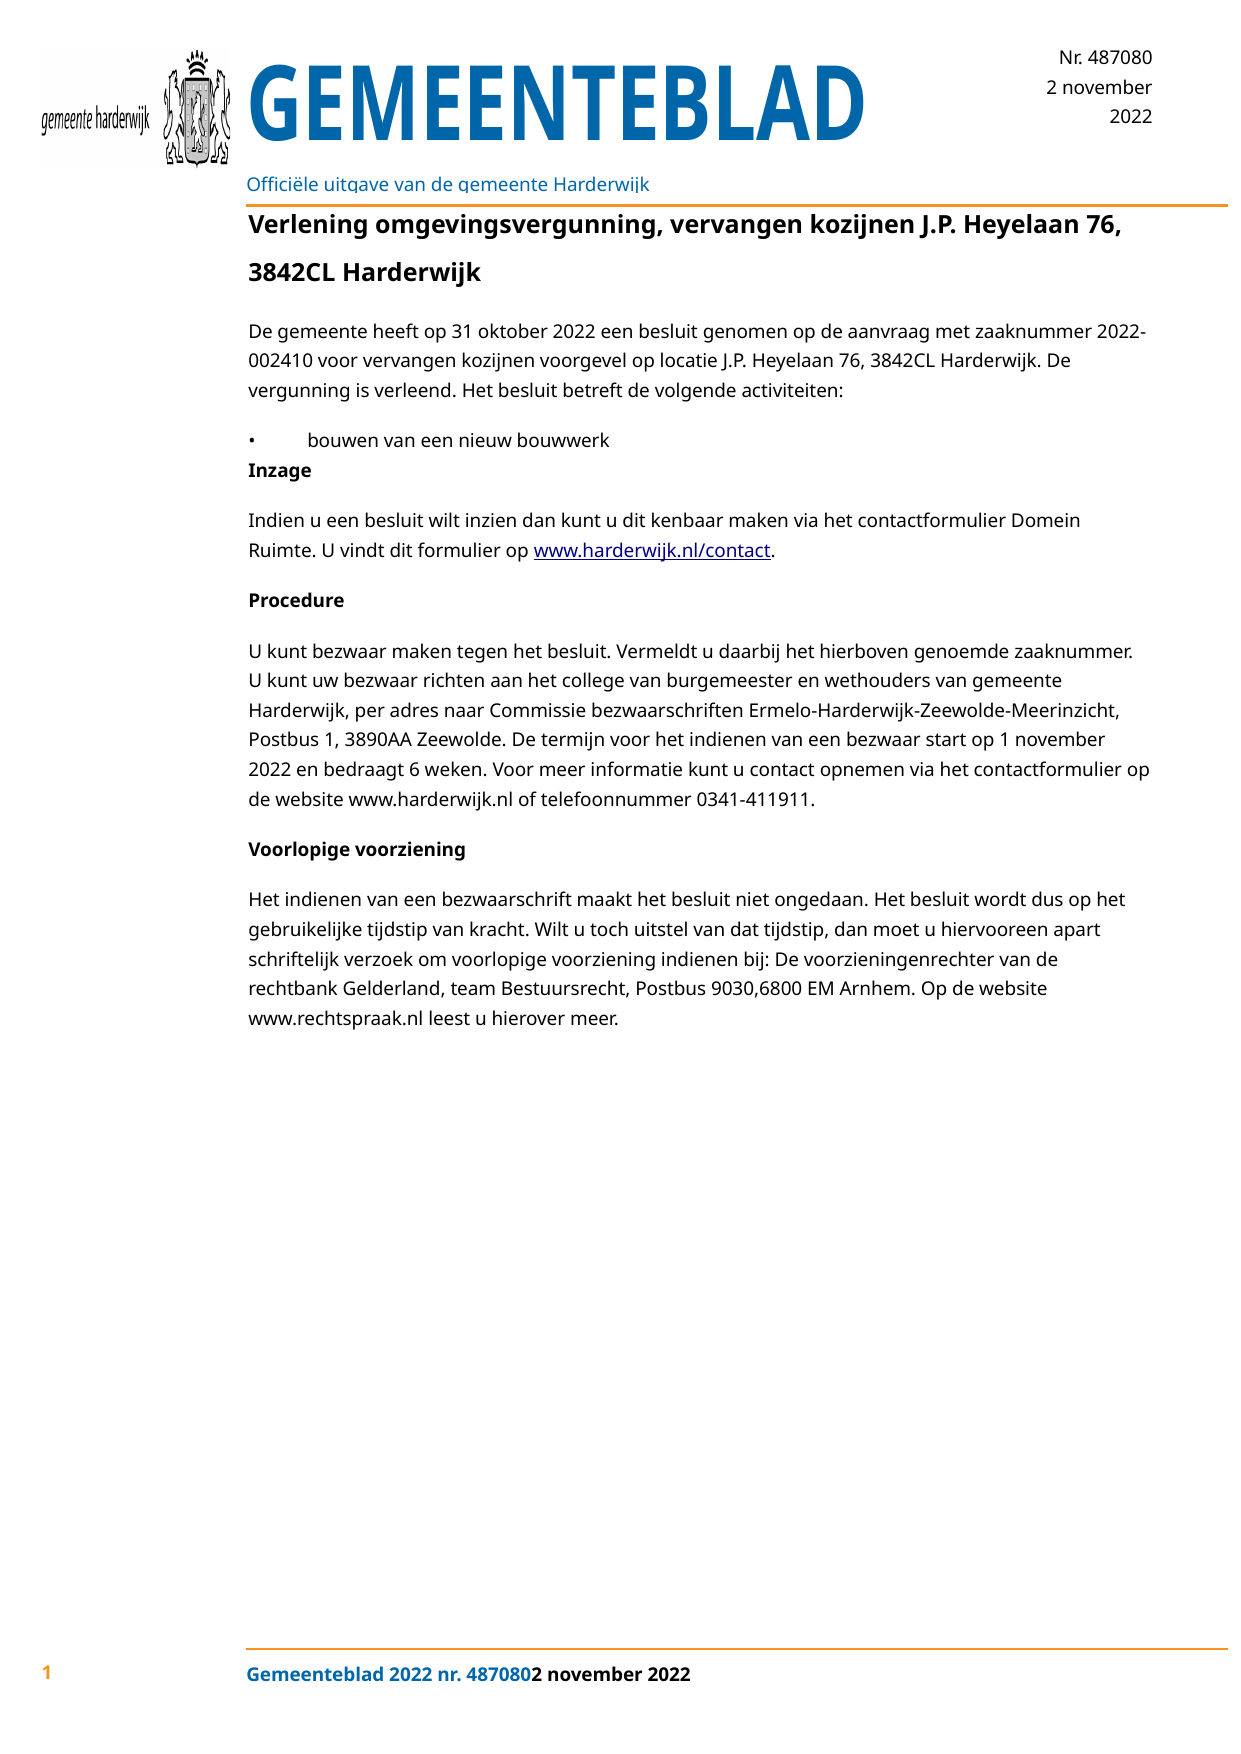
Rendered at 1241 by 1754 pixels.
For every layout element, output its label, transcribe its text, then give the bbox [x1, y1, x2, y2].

text Voorlopige voorziening [248, 836, 1152, 862]
text U kunt bezwaar maken tegen het besluit. Vermeldt u daarbij het hierboven genoemde zaaknummer. U kunt uw bezwaar richten aan het college van burgemeester en wethouders van gemeente Harderwijk, per adres naar Commissie bezwaarschriften Ermelo-Harderwijk-Zeewolde-Meerinzicht, Postbus 1, 3890AA Zeewolde. De termijn voor het indienen van een bezwaar start op 1 november 2022 en bedraagt 6 weken. Voor meer informatie kunt u contact opnemen via het contactformulier op de website www.harderwijk.nl of telefoonnummer 0341-411911. [248, 638, 1152, 812]
text Inzage [248, 457, 1152, 483]
text Indien u een besluit wilt inzien dan kunt u dit kenbaar maken via het contactformulier Domein Ruimte. U vindt dit formulier op www.harderwijk.nl/contact. [248, 507, 1152, 563]
picture [41, 47, 231, 172]
text De gemeente heeft op 31 oktober 2022 een besluit genomen op de aanvraag met zaaknummer 2022-002410 voor vervangen kozijnen voorgevel op locatie J.P. Heyelaan 76, 3842CL Harderwijk. De vergunning is verleend. Het besluit betreft de volgende activiteiten: [248, 318, 1152, 403]
text Het indienen van een bezwaarschrift maakt het besluit niet ongedaan. Het besluit wordt dus op het gebruikelijke tijdstip van kracht. Wilt u toch uitstel van dat tijdstip, dan moet u hiervooreen apart schriftelijk verzoek om voorlopige voorziening indienen bij: De voorzieningenrechter van de rechtbank Gelderland, team Bestuursrecht, Postbus 9030,6800 EM Arnhem. Op de website www.rechtspraak.nl leest u hierover meer. [248, 887, 1152, 1031]
text Procedure [248, 587, 1152, 613]
list bouwen van een nieuw bouwwerk [248, 427, 1152, 453]
text Verlening omgevingsvergunning, vervangen kozijnen J.P. Heyelaan 76, 3842CL Harderwijk [248, 207, 1152, 288]
